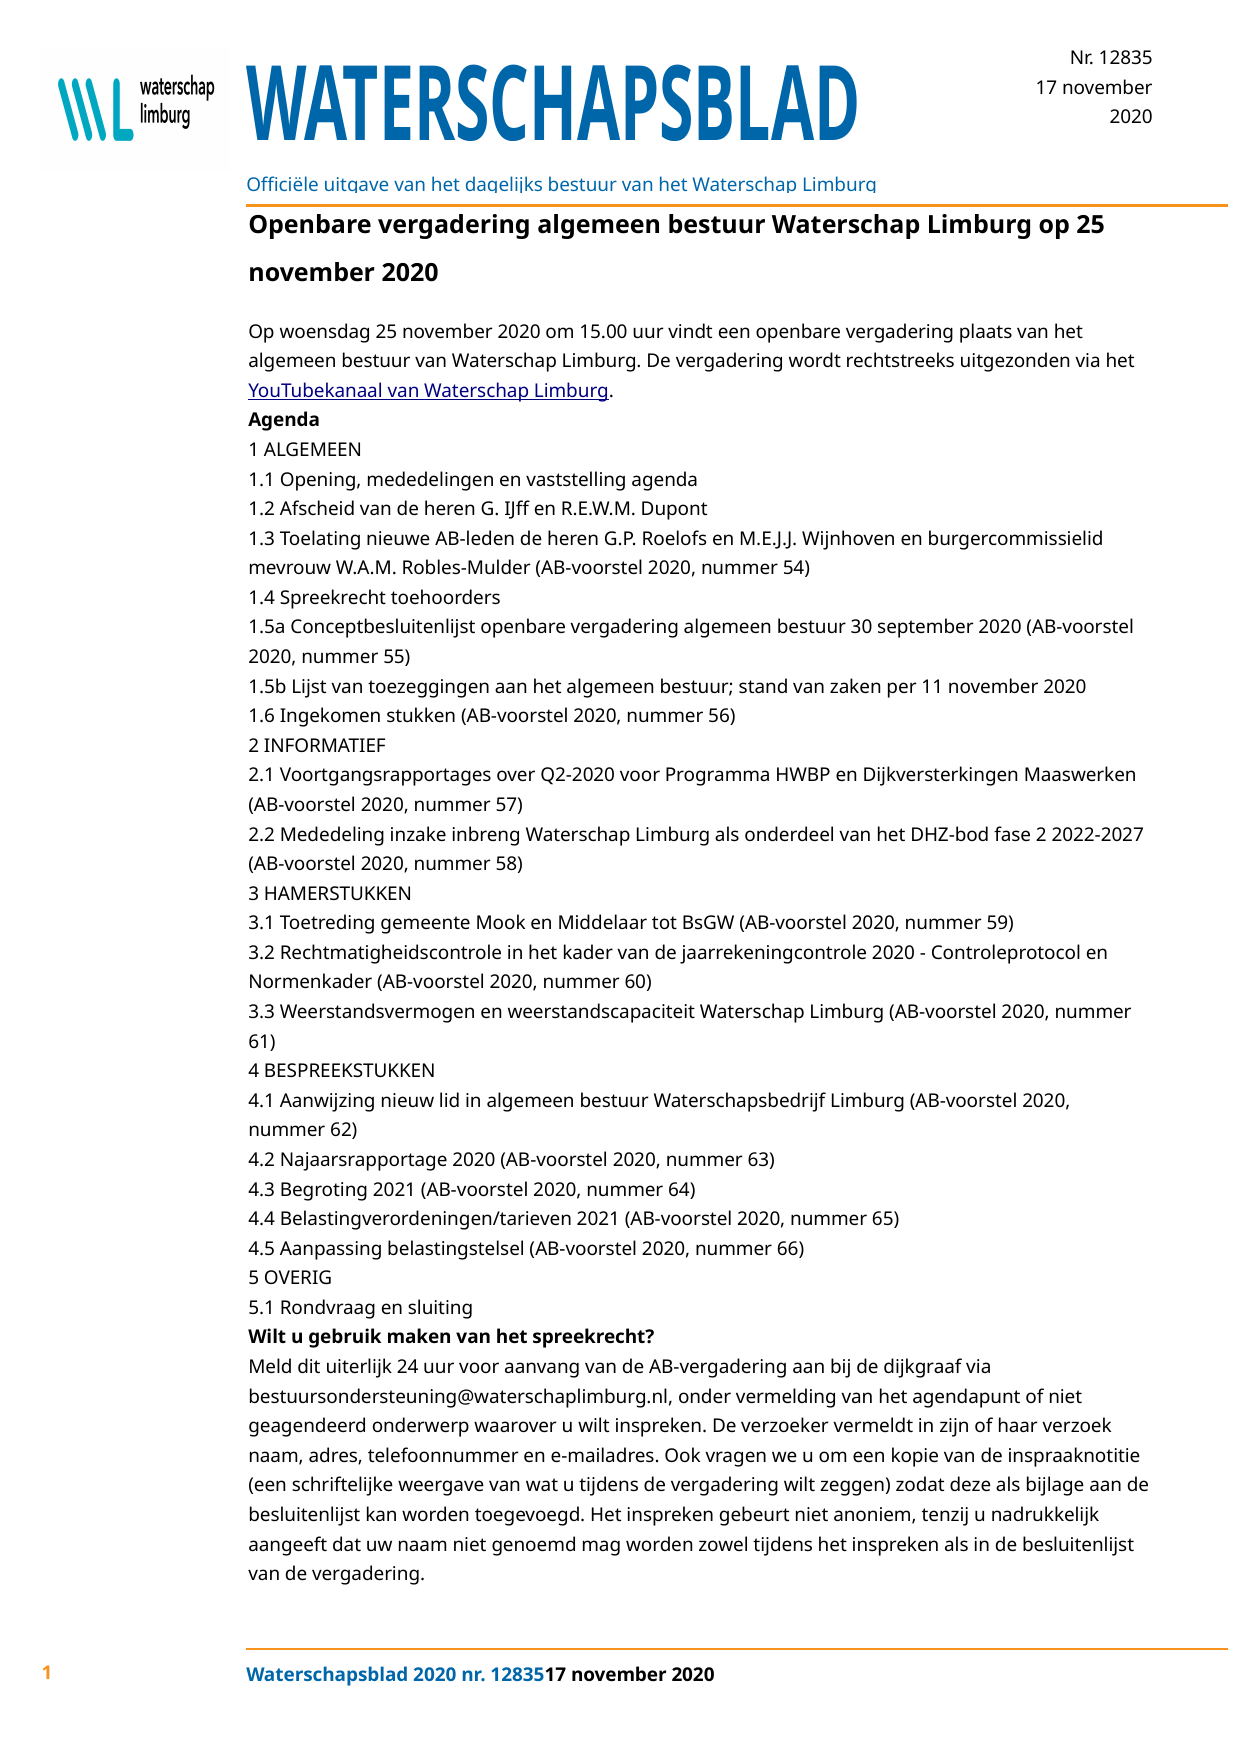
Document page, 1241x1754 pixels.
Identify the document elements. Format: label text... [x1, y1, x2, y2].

text 3.1 Toetreding gemeente Mook en Middelaar tot BsGW (AB-voorstel 2020, nummer 59) [248, 909, 1152, 935]
text 3 HAMERSTUKKEN [248, 880, 1152, 906]
text 4.3 Begroting 2021 (AB-voorstel 2020, nummer 64) [248, 1176, 1152, 1202]
text Wilt u gebruik maken van het spreekrecht? [248, 1324, 1152, 1349]
text 2.2 Mededeling inzake inbreng Waterschap Limburg als onderdeel van het DHZ-bod fase 2 2022-2027 (AB-voorstel 2020, nummer 58) [248, 821, 1152, 876]
text 4 BESPREEKSTUKKEN [248, 1057, 1152, 1083]
text 5.1 Rondvraag en sluiting [248, 1294, 1152, 1320]
text Meld dit uiterlijk 24 uur voor aanvang van de AB-vergadering aan bij de dijkgraaf via bestuursondersteuning@waterschaplimburg.nl, onder vermelding van het agendapunt of niet geagendeerd onderwerp waarover u wilt inspreken. De verzoeker vermeldt in zijn of haar verzoek naam, adres, telefoonnummer en e-mailadres. Ook vragen we u om een kopie van de inspraaknotitie (een schriftelijke weergave van wat u tijdens de vergadering wilt zeggen) zodat deze als bijlage aan de besluitenlijst kan worden toegevoegd. Het inspreken gebeurt niet anoniem, tenzij u nadrukkelijk aangeeft dat uw naam niet genoemd mag worden zowel tijdens het inspreken als in de besluitenlijst van de vergadering. [248, 1353, 1152, 1586]
text 1.1 Opening, mededelingen en vaststelling agenda [248, 466, 1152, 492]
text 5 OVERIG [248, 1264, 1152, 1290]
text 3.2 Rechtmatigheidscontrole in het kader van de jaarrekeningcontrole 2020 - Controleprotocol en Normenkader (AB-voorstel 2020, nummer 60) [248, 939, 1152, 994]
text 4.2 Najaarsrapportage 2020 (AB-voorstel 2020, nummer 63) [248, 1146, 1152, 1172]
text 1.3 Toelating nieuwe AB-leden de heren G.P. Roelofs en M.E.J.J. Wijnhoven en burgercommissielid mevrouw W.A.M. Robles-Mulder (AB-voorstel 2020, nummer 54) [248, 525, 1152, 580]
text 3.3 Weerstandsvermogen en weerstandscapaciteit Waterschap Limburg (AB-voorstel 2020, nummer 61) [248, 998, 1152, 1054]
text 4.5 Aanpassing belastingstelsel (AB-voorstel 2020, nummer 66) [248, 1235, 1152, 1261]
text 2 INFORMATIEF [248, 732, 1152, 758]
text 4.4 Belastingverordeningen/tarieven 2021 (AB-voorstel 2020, nummer 65) [248, 1205, 1152, 1231]
picture [41, 47, 231, 172]
text 1 ALGEMEEN [248, 436, 1152, 462]
text Op woensdag 25 november 2020 om 15.00 uur vindt een openbare vergadering plaats van het algemeen bestuur van Waterschap Limburg. De vergadering wordt rechtstreeks uitgezonden via het YouTubekanaal van Waterschap Limburg. [248, 318, 1152, 403]
text 1.2 Afscheid van de heren G. IJff en R.E.W.M. Dupont [248, 495, 1152, 521]
text 2.1 Voortgangsrapportages over Q2-2020 voor Programma HWBP en Dijkversterkingen Maaswerken (AB-voorstel 2020, nummer 57) [248, 762, 1152, 817]
text 4.1 Aanwijzing nieuw lid in algemeen bestuur Waterschapsbedrijf Limburg (AB-voorstel 2020, nummer 62) [248, 1087, 1152, 1142]
text Openbare vergadering algemeen bestuur Waterschap Limburg op 25 november 2020 [248, 207, 1152, 288]
text 1.6 Ingekomen stukken (AB-voorstel 2020, nummer 56) [248, 702, 1152, 728]
text 1.5a Conceptbesluitenlijst openbare vergadering algemeen bestuur 30 september 2020 (AB-voorstel 2020, nummer 55) [248, 614, 1152, 669]
text Agenda [248, 407, 1152, 432]
text 1.5b Lijst van toezeggingen aan het algemeen bestuur; stand van zaken per 11 november 2020 [248, 673, 1152, 699]
text 1.4 Spreekrecht toehoorders [248, 584, 1152, 610]
